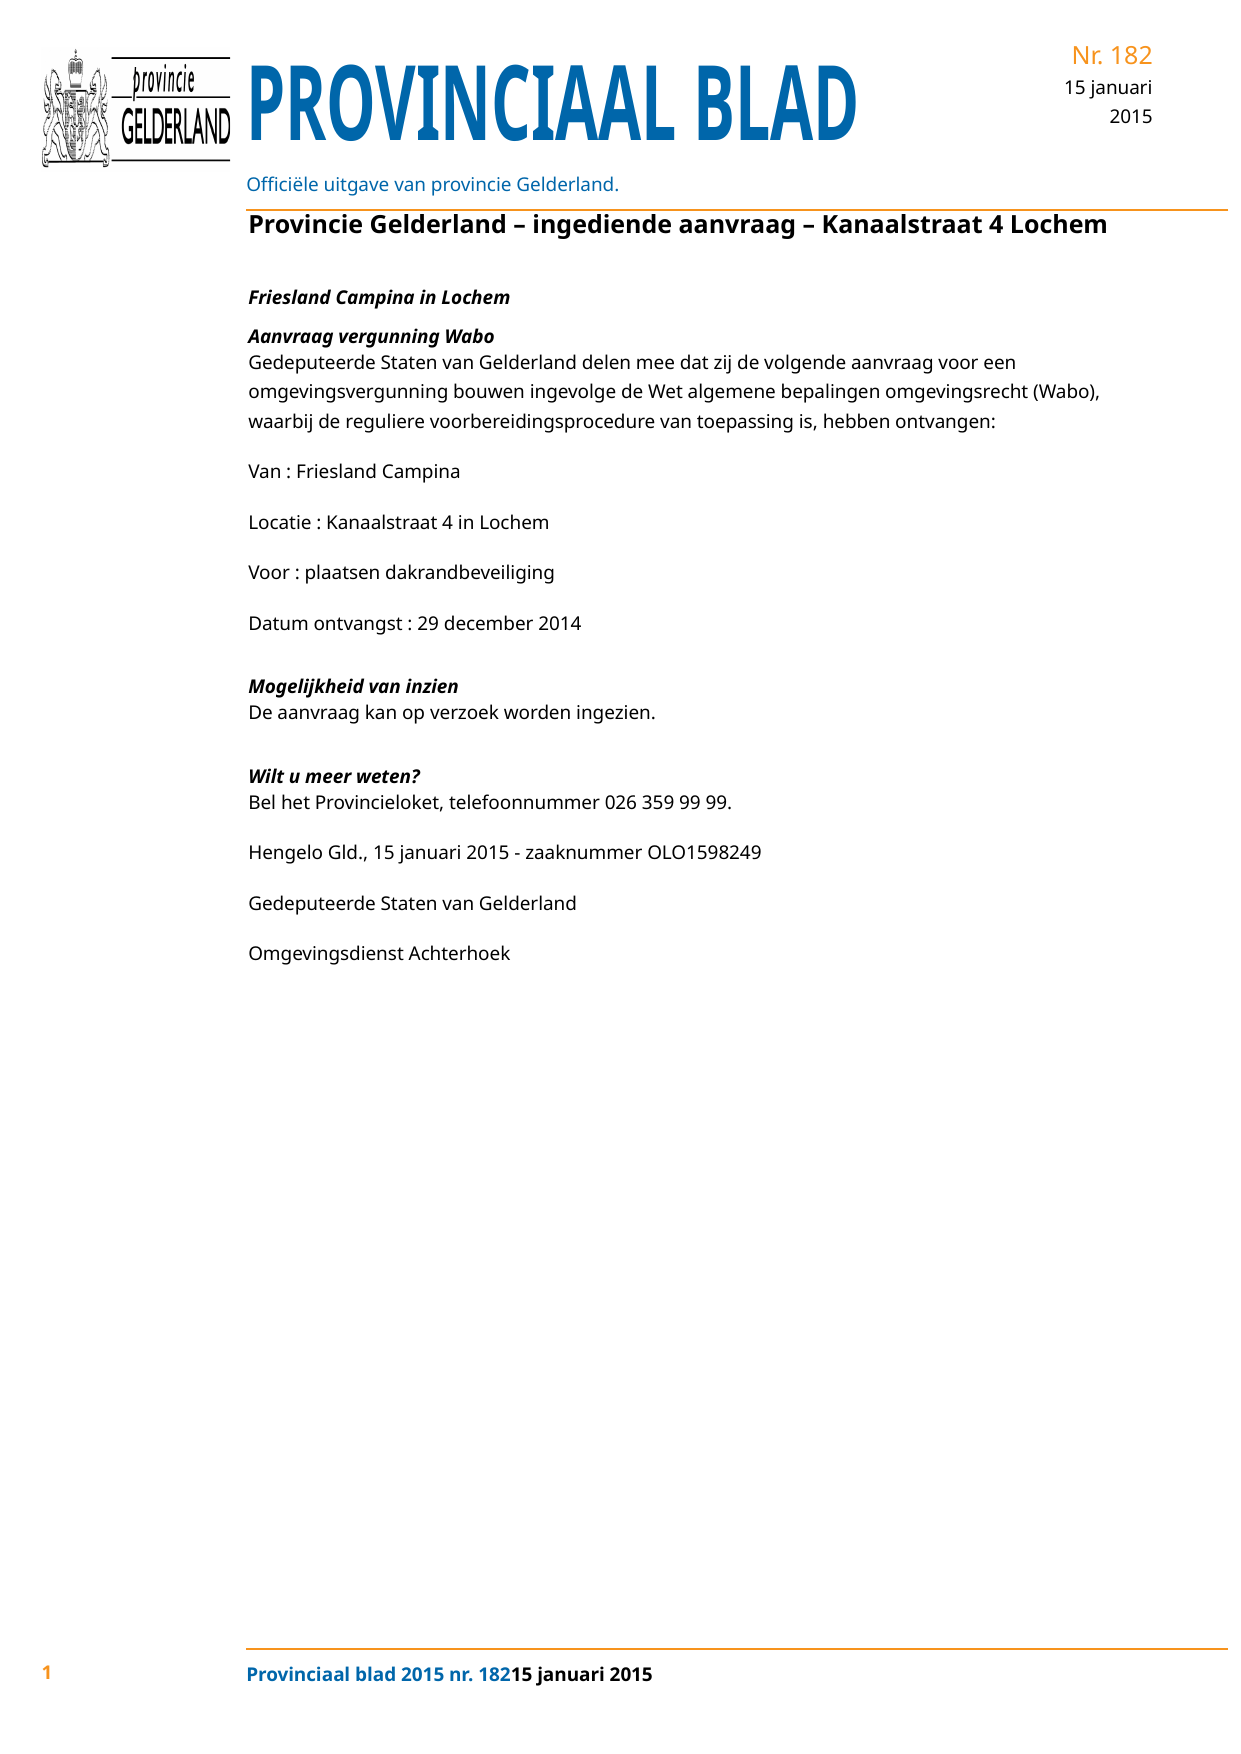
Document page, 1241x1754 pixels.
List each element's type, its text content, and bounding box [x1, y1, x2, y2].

text Aanvraag vergunning Wabo [248, 323, 1152, 349]
text Bel het Provincieloket, telefoonnummer 026 359 99 99. [248, 789, 1152, 815]
text Voor : plaatsen dakrandbeveiliging [248, 559, 1152, 585]
text Datum ontvangst : 29 december 2014 [248, 610, 1152, 635]
text De aanvraag kan op verzoek worden ingezien. [248, 699, 1152, 725]
picture [41, 47, 231, 172]
text Gedeputeerde Staten van Gelderland [248, 890, 1152, 916]
text Locatie : Kanaalstraat 4 in Lochem [248, 509, 1152, 534]
text Gedeputeerde Staten van Gelderland delen mee dat zij de volgende aanvraag voor een omgevingsvergunning bouwen ingevolge de Wet algemene bepalingen omgevingsrecht (Wabo), waarbij de reguliere voorbereidingsprocedure van toepassing is, hebben ontvangen: [248, 349, 1152, 434]
text Friesland Campina in Lochem [248, 284, 1152, 309]
text Mogelijkheid van inzien [248, 674, 1152, 699]
text Omgevingsdienst Achterhoek [248, 940, 1152, 966]
text Wilt u meer weten? [248, 763, 1152, 789]
text Van : Friesland Campina [248, 458, 1152, 484]
text Hengelo Gld., 15 januari 2015 - zaaknummer OLO1598249 [248, 839, 1152, 865]
text Provincie Gelderland – ingediende aanvraag – Kanaalstraat 4 Lochem [248, 211, 1152, 241]
